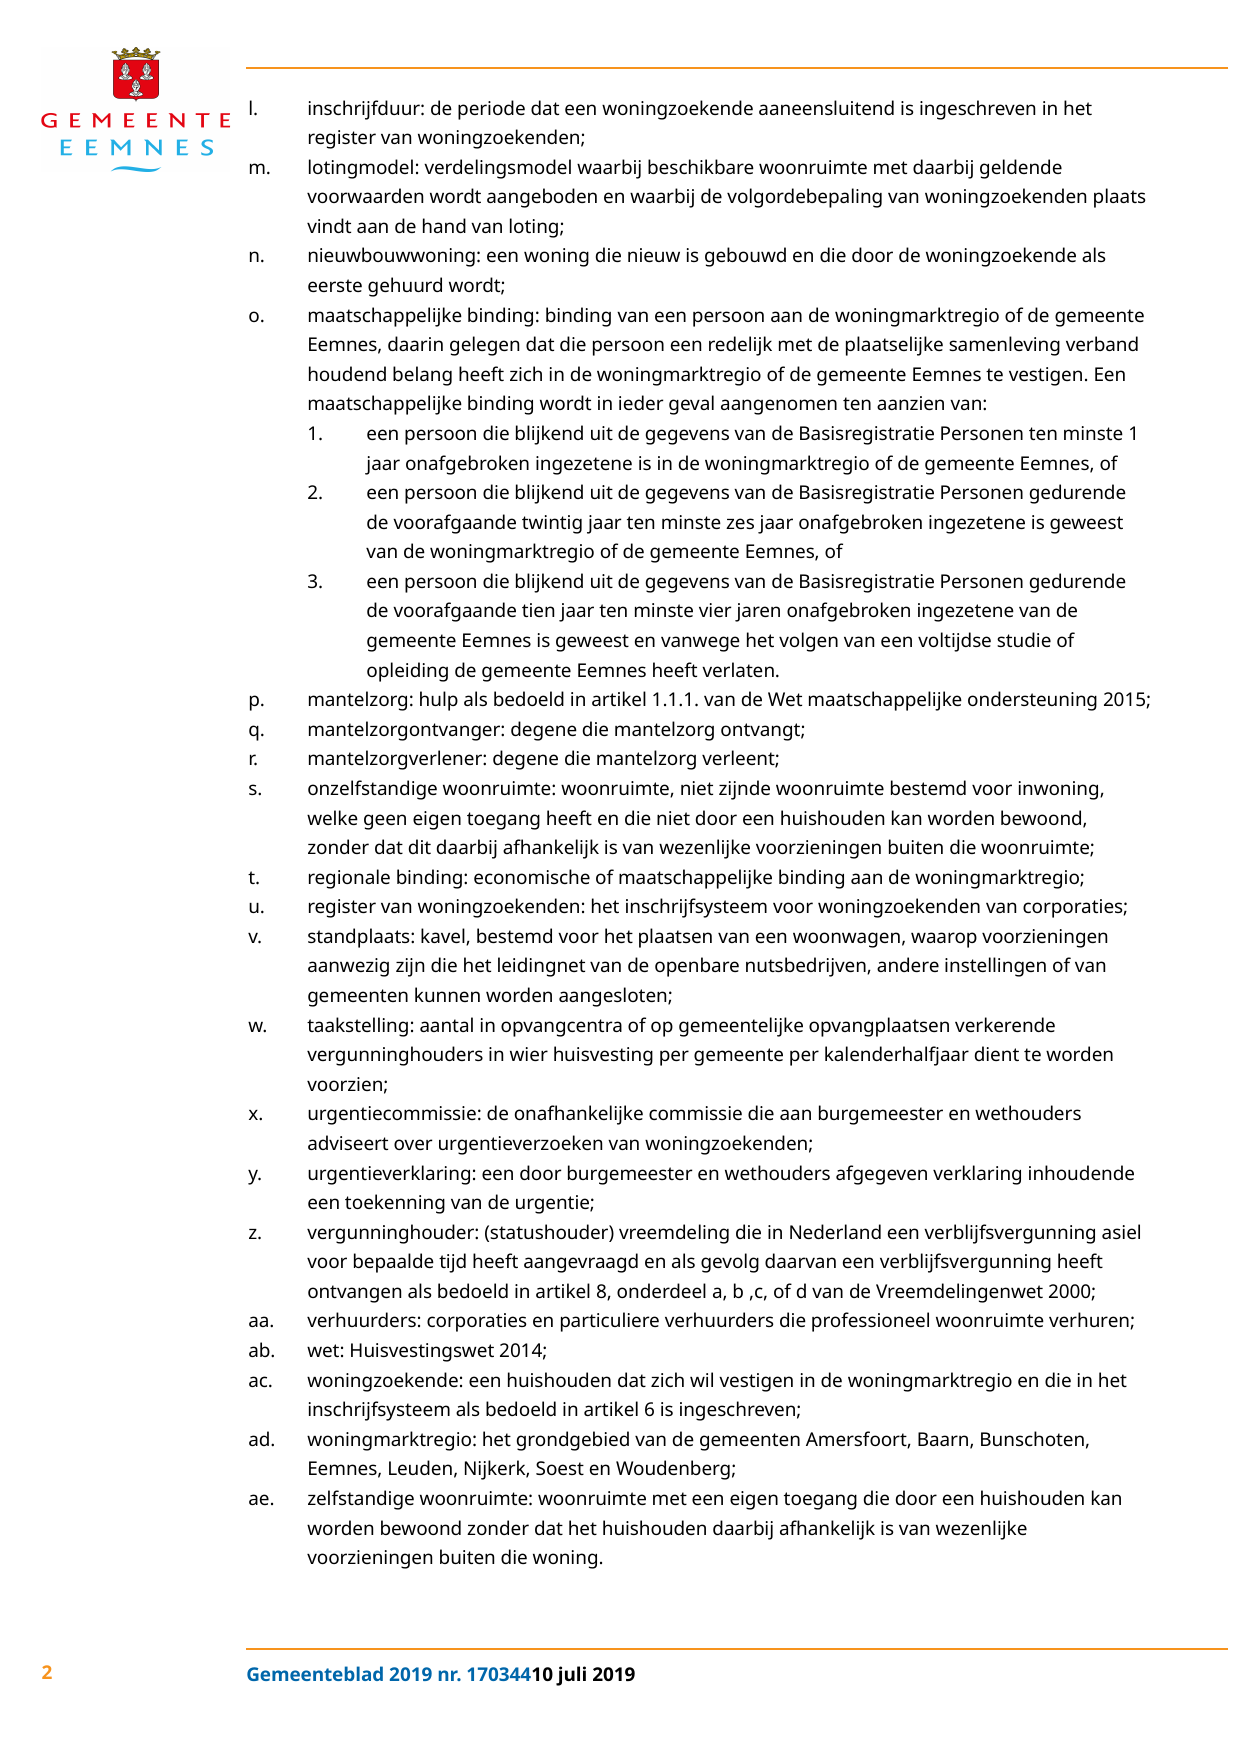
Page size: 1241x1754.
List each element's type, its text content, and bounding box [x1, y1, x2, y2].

list verhuurders: corporaties en particuliere verhuurders die professioneel woonruimte verhuren; [248, 1308, 1152, 1333]
list regionale binding: economische of maatschappelijke binding aan de woningmarktregio; [248, 864, 1152, 890]
list mantelzorg: hulp als bedoeld in artikel 1.1.1. van de Wet maatschappelijke ondersteuning 2015; [248, 686, 1152, 712]
list zelfstandige woonruimte: woonruimte met een eigen toegang die door een huishouden kan worden bewoond zonder dat het huishouden daarbij afhankelijk is van wezenlijke voorzieningen buiten die woning. [248, 1485, 1152, 1570]
list een persoon die blijkend uit de gegevens van de Basisregistratie Personen gedurende de voorafgaande tien jaar ten minste vier jaren onafgebroken ingezetene van de gemeente Eemnes is geweest en vanwege het volgen van een voltijdse studie of opleiding de gemeente Eemnes heeft verlaten. [307, 568, 1152, 683]
list een persoon die blijkend uit de gegevens van de Basisregistratie Personen gedurende de voorafgaande twintig jaar ten minste zes jaar onafgebroken ingezetene is geweest van de woningmarktregio of de gemeente Eemnes, of [307, 479, 1152, 564]
list wet: Huisvestingswet 2014; [248, 1337, 1152, 1363]
list inschrijfduur: de periode dat een woningzoekende aaneensluitend is ingeschreven in het register van woningzoekenden; [248, 95, 1152, 150]
list lotingmodel: verdelingsmodel waarbij beschikbare woonruimte met daarbij geldende voorwaarden wordt aangeboden en waarbij de volgordebepaling van woningzoekenden plaats vindt aan de hand van loting; [248, 154, 1152, 239]
list woningmarktregio: het grondgebied van de gemeenten Amersfoort, Baarn, Bunschoten, Eemnes, Leuden, Nijkerk, Soest en Woudenberg; [248, 1426, 1152, 1481]
list vergunninghouder: (statushouder) vreemdeling die in Nederland een verblijfsvergunning asiel voor bepaalde tijd heeft aangevraagd en als gevolg daarvan een verblijfsvergunning heeft ontvangen als bedoeld in artikel 8, onderdeel a, b ,c, of d van de Vreemdelingenwet 2000; [248, 1219, 1152, 1304]
list mantelzorgverlener: degene die mantelzorg verleent; [248, 746, 1152, 771]
list onzelfstandige woonruimte: woonruimte, niet zijnde woonruimte bestemd voor inwoning, welke geen eigen toegang heeft en die niet door een huishouden kan worden bewoond, zonder dat dit daarbij afhankelijk is van wezenlijke voorzieningen buiten die woonruimte; [248, 775, 1152, 860]
list urgentieverklaring: een door burgemeester en wethouders afgegeven verklaring inhoudende een toekenning van de urgentie; [248, 1160, 1152, 1215]
list een persoon die blijkend uit de gegevens van de Basisregistratie Personen ten minste 1 jaar onafgebroken ingezetene is in de woningmarktregio of de gemeente Eemnes, of [307, 420, 1152, 476]
picture [41, 47, 231, 172]
list nieuwbouwwoning: een woning die nieuw is gebouwd en die door de woningzoekende als eerste gehuurd wordt; [248, 243, 1152, 298]
list standplaats: kavel, bestemd voor het plaatsen van een woonwagen, waarop voorzieningen aanwezig zijn die het leidingnet van de openbare nutsbedrijven, andere instellingen of van gemeenten kunnen worden aangesloten; [248, 923, 1152, 1008]
list mantelzorgontvanger: degene die mantelzorg ontvangt; [248, 716, 1152, 742]
list register van woningzoekenden: het inschrijfsysteem voor woningzoekenden van corporaties; [248, 893, 1152, 919]
list taakstelling: aantal in opvangcentra of op gemeentelijke opvangplaatsen verkerende vergunninghouders in wier huisvesting per gemeente per kalenderhalfjaar dient te worden voorzien; [248, 1012, 1152, 1097]
list woningzoekende: een huishouden dat zich wil vestigen in de woningmarktregio en die in het inschrijfsysteem als bedoeld in artikel 6 is ingeschreven; [248, 1367, 1152, 1422]
list urgentiecommissie: de onafhankelijke commissie die aan burgemeester en wethouders adviseert over urgentieverzoeken van woningzoekenden; [248, 1101, 1152, 1156]
list maatschappelijke binding: binding van een persoon aan de woningmarktregio of de gemeente Eemnes, daarin gelegen dat die persoon een redelijk met de plaatselijke samenleving verband houdend belang heeft zich in de woningmarktregio of de gemeente Eemnes te vestigen. Een maatschappelijke binding wordt in ieder geval aangenomen ten aanzien van: [248, 302, 1152, 416]
